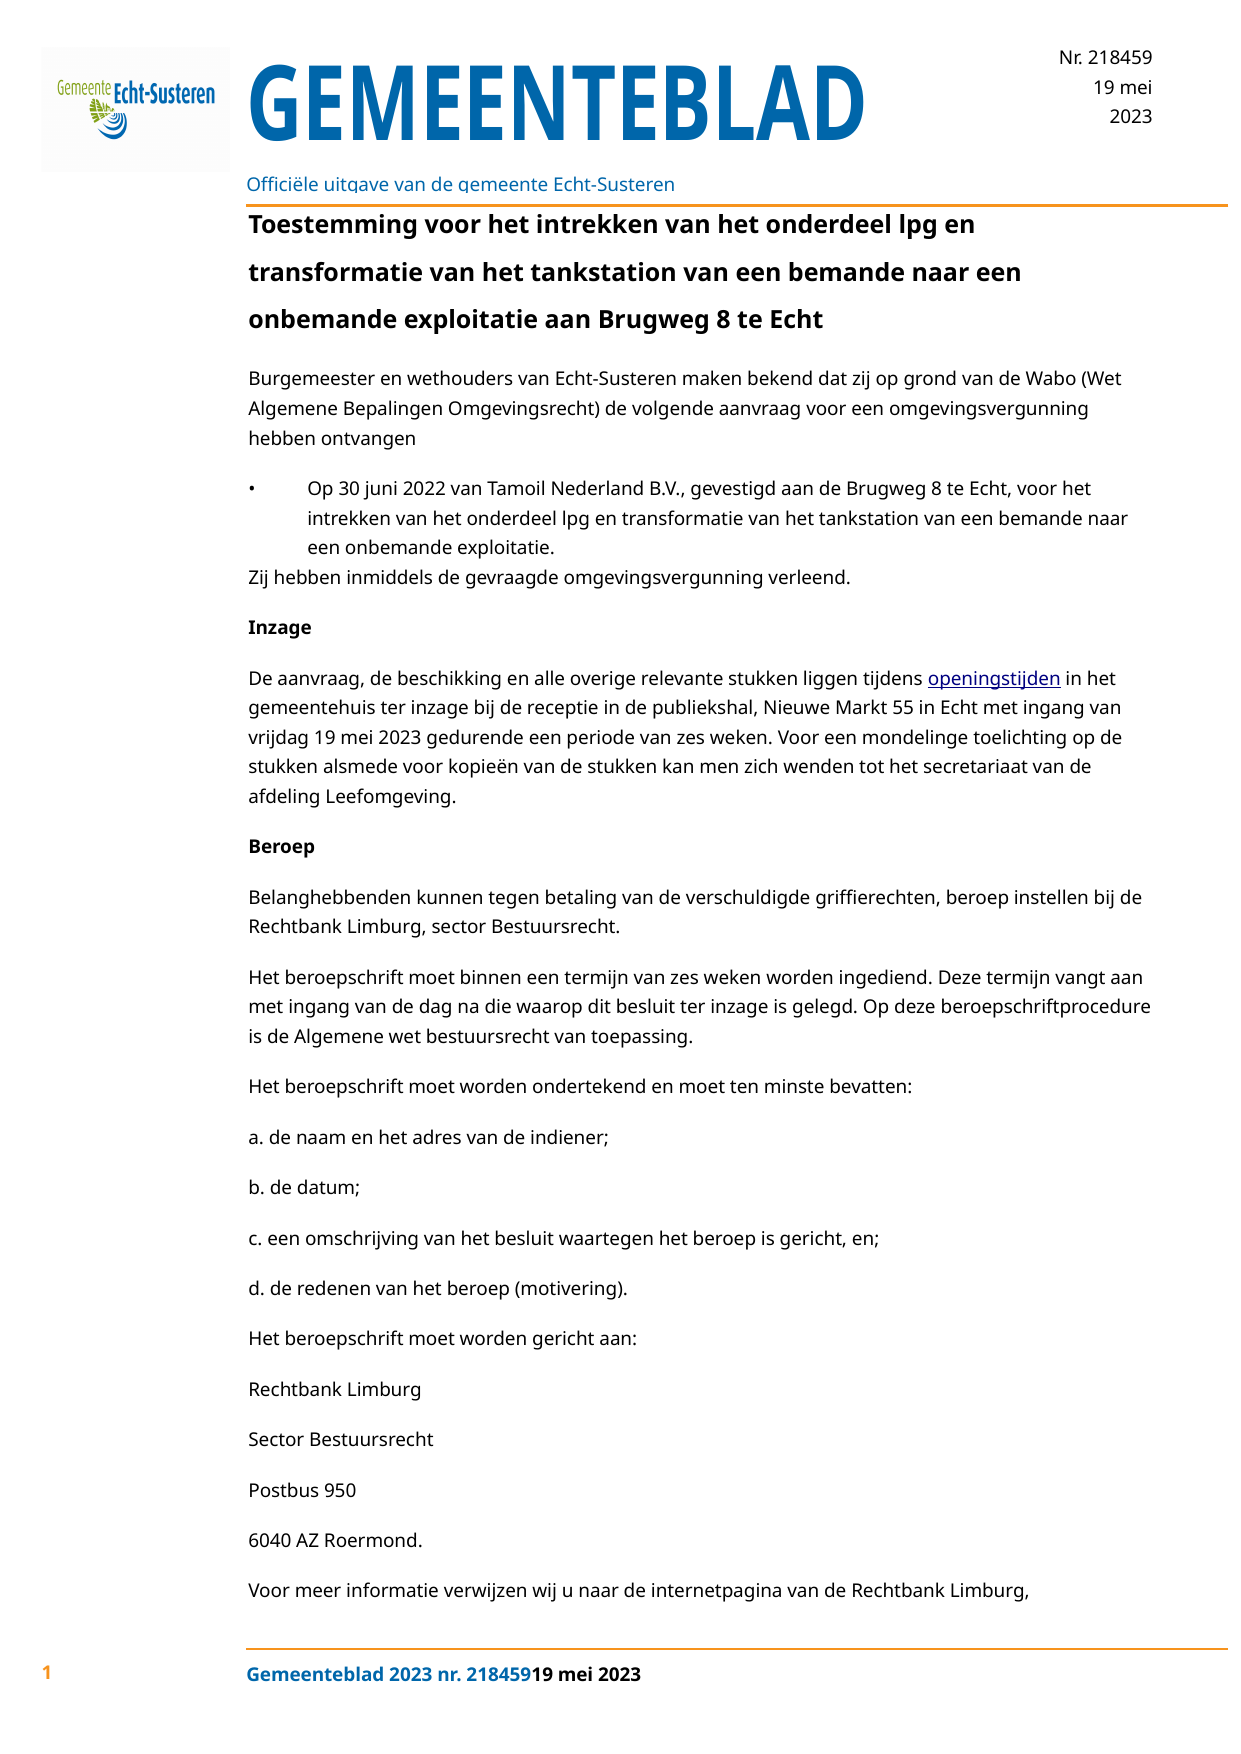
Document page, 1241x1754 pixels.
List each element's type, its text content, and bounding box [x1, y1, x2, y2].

text Toestemming voor het intrekken van het onderdeel lpg en transformatie van het tankstation van een bemande naar een onbemande exploitatie aan Brugweg 8 te Echt [248, 207, 1152, 336]
text 6040 AZ Roermond. [248, 1527, 1152, 1553]
text Het beroepschrift moet worden gericht aan: [248, 1326, 1152, 1351]
text Postbus 950 [248, 1477, 1152, 1502]
text De aanvraag, de beschikking en alle overige relevante stukken liggen tijdens openingstijden in het gemeentehuis ter inzage bij de receptie in de publiekshal, Nieuwe Markt 55 in Echt met ingang van vrijdag 19 mei 2023 gedurende een periode van zes weken. Voor een mondelinge toelichting op de stukken alsmede voor kopieën van de stukken kan men zich wenden tot het secretariaat van de afdeling Leefomgeving. [248, 665, 1152, 809]
text c. een omschrijving van het besluit waartegen het beroep is gericht, en; [248, 1225, 1152, 1250]
list Op 30 juni 2022 van Tamoil Nederland B.V., gevestigd aan de Brugweg 8 te Echt, voor het intrekken van het onderdeel lpg en transformatie van het tankstation van een bemande naar een onbemande exploitatie. [248, 475, 1152, 560]
text Het beroepschrift moet worden ondertekend en moet ten minste bevatten: [248, 1073, 1152, 1099]
text Voor meer informatie verwijzen wij u naar de internetpagina van de Rechtbank Limburg, [248, 1578, 1152, 1603]
text Beroep [248, 833, 1152, 859]
text Belanghebbenden kunnen tegen betaling van de verschuldigde griffierechten, beroep instellen bij de Rechtbank Limburg, sector Bestuursrecht. [248, 884, 1152, 939]
text Het beroepschrift moet binnen een termijn van zes weken worden ingediend. Deze termijn vangt aan met ingang van de dag na die waarop dit besluit ter inzage is gelegd. Op deze beroepschriftprocedure is de Algemene wet bestuursrecht van toepassing. [248, 964, 1152, 1049]
text Rechtbank Limburg [248, 1376, 1152, 1402]
text d. de redenen van het beroep (motivering). [248, 1275, 1152, 1301]
picture [41, 47, 231, 172]
text Inzage [248, 614, 1152, 640]
text Burgemeester en wethouders van Echt-Susteren maken bekend dat zij op grond van de Wabo (Wet Algemene Bepalingen Omgevingsrecht) de volgende aanvraag voor een omgevingsvergunning hebben ontvangen [248, 366, 1152, 450]
text Zij hebben inmiddels de gevraagde omgevingsvergunning verleend. [248, 564, 1152, 589]
text b. de datum; [248, 1174, 1152, 1200]
text Sector Bestuursrecht [248, 1426, 1152, 1452]
text a. de naam en het adres van de indiener; [248, 1124, 1152, 1149]
